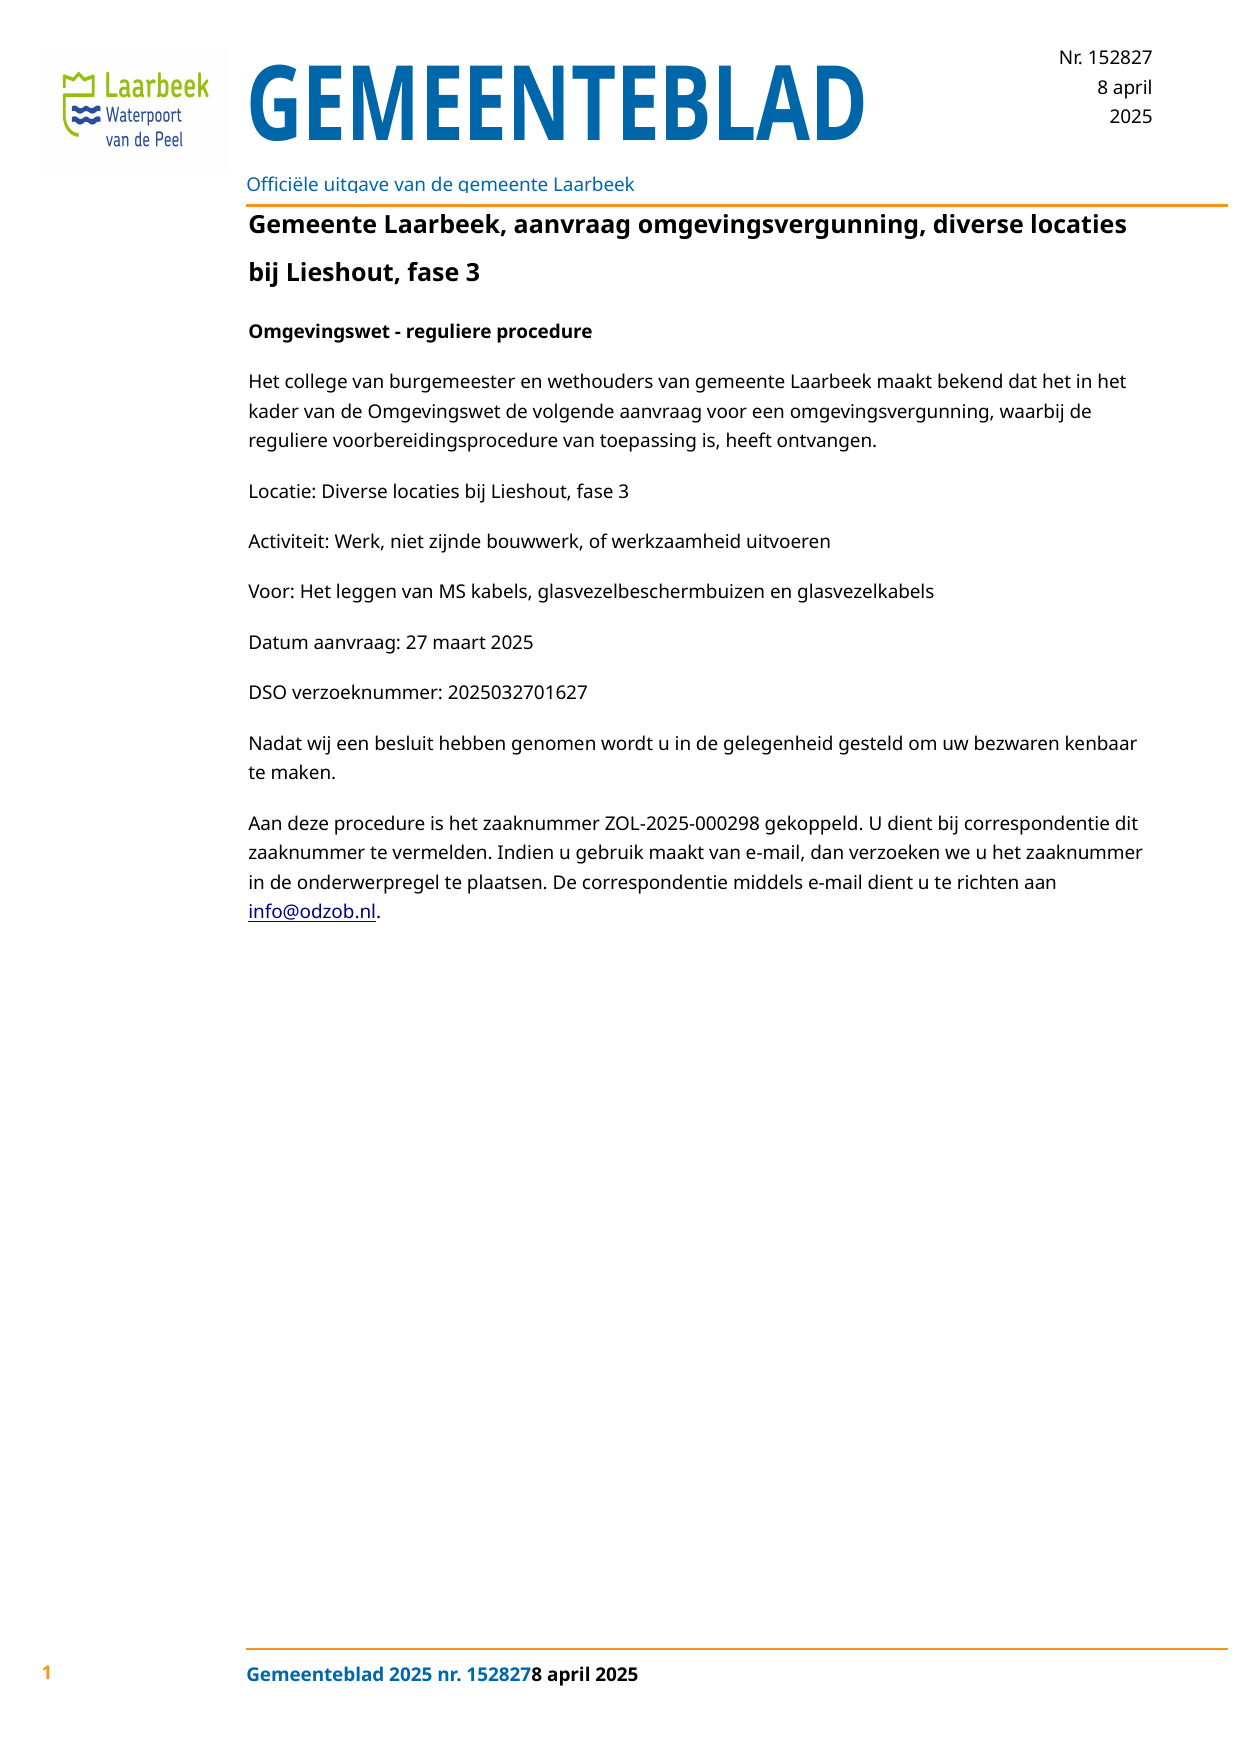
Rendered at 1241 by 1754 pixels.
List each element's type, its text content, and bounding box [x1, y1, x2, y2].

text Voor: Het leggen van MS kabels, glasvezelbeschermbuizen en glasvezelkabels [248, 579, 1152, 604]
text Aan deze procedure is het zaaknummer ZOL-2025-000298 gekoppeld. U dient bij correspondentie dit zaaknummer te vermelden. Indien u gebruik maakt van e-mail, dan verzoeken we u het zaaknummer in de onderwerpregel te plaatsen. De correspondentie middels e-mail dient u te richten aan info@odzob.nl. [248, 810, 1152, 924]
text Nadat wij een besluit hebben genomen wordt u in de gelegenheid gesteld om uw bezwaren kenbaar te maken. [248, 730, 1152, 785]
text Datum aanvraag: 27 maart 2025 [248, 629, 1152, 655]
text DSO verzoeknummer: 2025032701627 [248, 679, 1152, 705]
text Activiteit: Werk, niet zijnde bouwwerk, of werkzaamheid uitvoeren [248, 528, 1152, 554]
picture [41, 47, 231, 172]
text Gemeente Laarbeek, aanvraag omgevingsvergunning, diverse locaties bij Lieshout, fase 3 [248, 207, 1152, 288]
text Locatie: Diverse locaties bij Lieshout, fase 3 [248, 478, 1152, 504]
text Omgevingswet - reguliere procedure [248, 318, 1152, 344]
text Het college van burgemeester en wethouders van gemeente Laarbeek maakt bekend dat het in het kader van de Omgevingswet de volgende aanvraag voor een omgevingsvergunning, waarbij de reguliere voorbereidingsprocedure van toepassing is, heeft ontvangen. [248, 368, 1152, 453]
